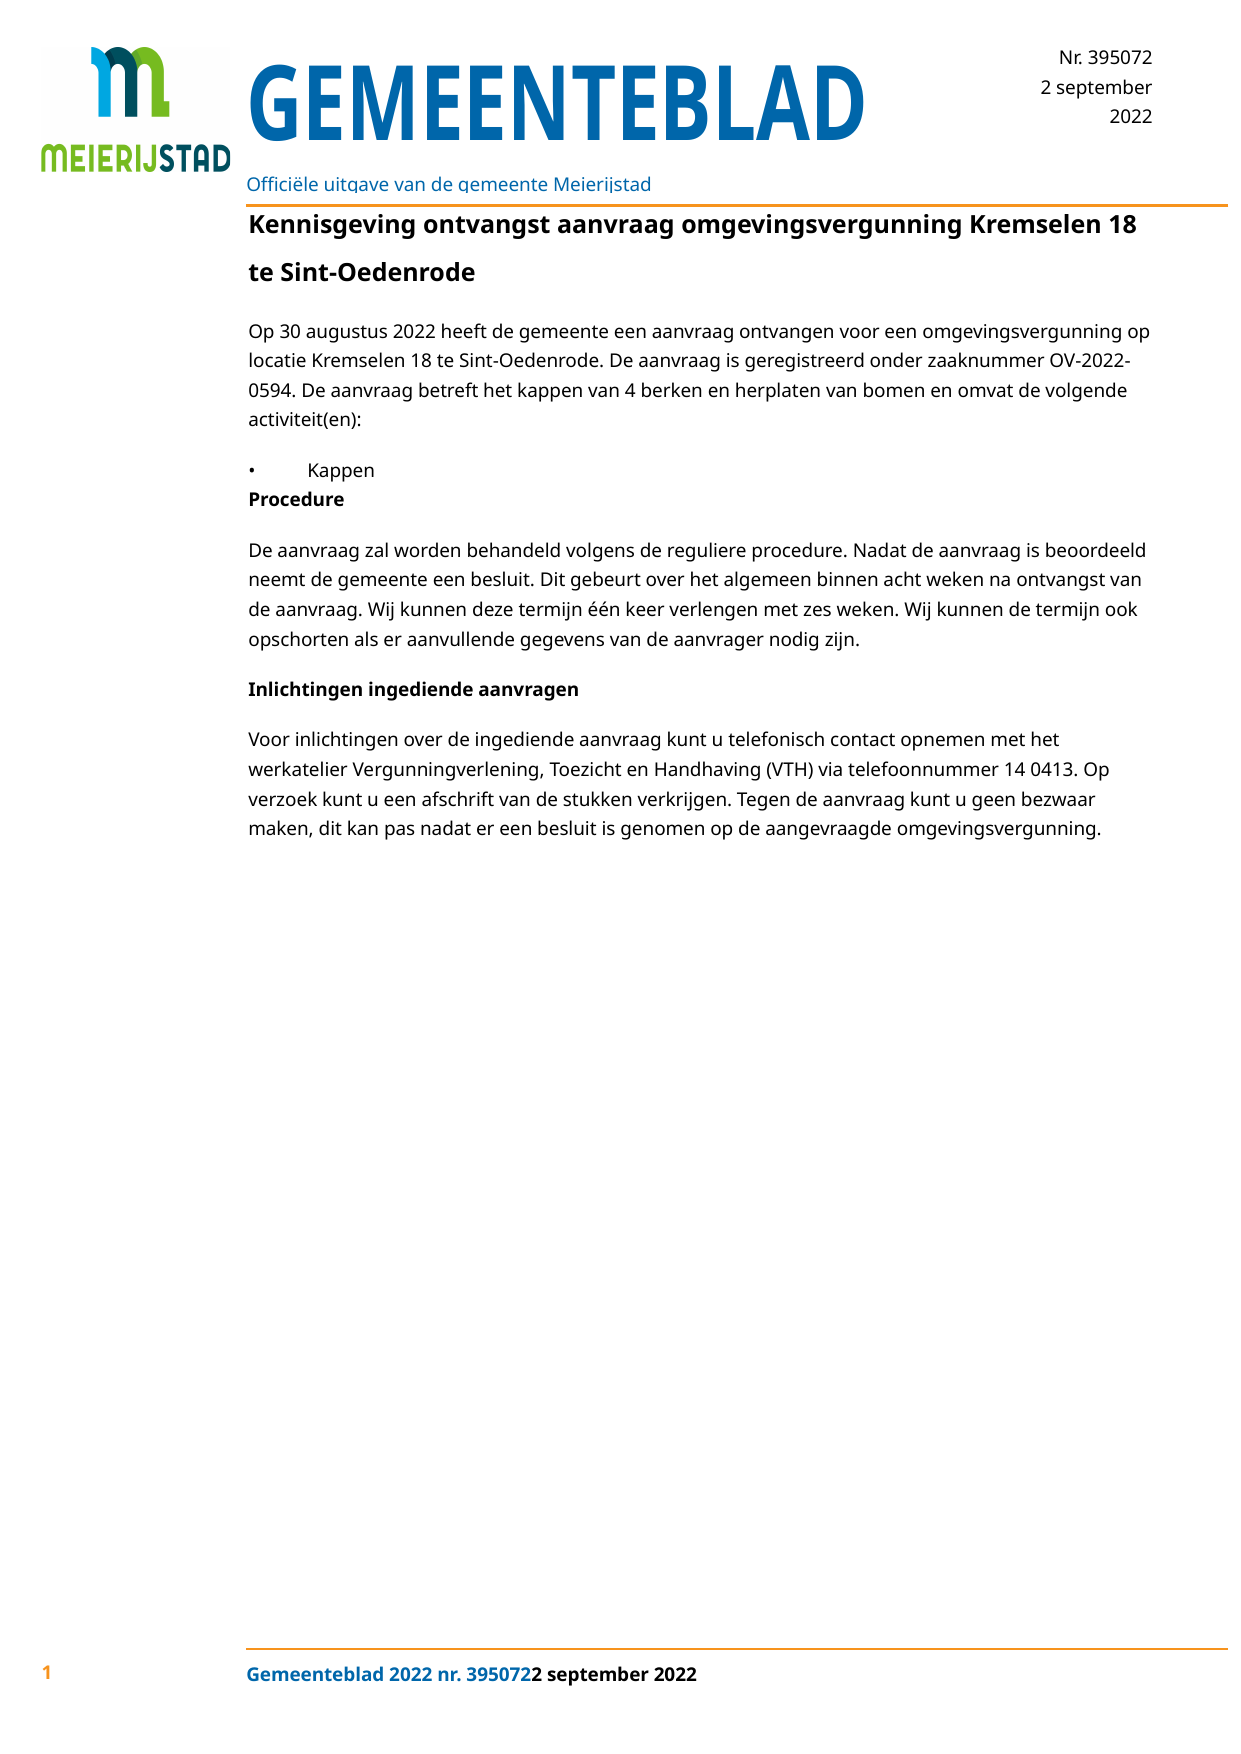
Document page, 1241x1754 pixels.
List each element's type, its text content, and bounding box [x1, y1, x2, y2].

text Procedure [248, 487, 1152, 512]
picture [41, 47, 231, 172]
text Op 30 augustus 2022 heeft de gemeente een aanvraag ontvangen voor een omgevingsvergunning op locatie Kremselen 18 te Sint-Oedenrode. De aanvraag is geregistreerd onder zaaknummer OV-2022-0594. De aanvraag betreft het kappen van 4 berken en herplaten van bomen en omvat de volgende activiteit(en): [248, 318, 1152, 432]
text Voor inlichtingen over de ingediende aanvraag kunt u telefonisch contact opnemen met het werkatelier Vergunningverlening, Toezicht en Handhaving (VTH) via telefoonnummer 14 0413. Op verzoek kunt u een afschrift van de stukken verkrijgen. Tegen de aanvraag kunt u geen bezwaar maken, dit kan pas nadat er een besluit is genomen op de aangevraagde omgevingsvergunning. [248, 727, 1152, 841]
text Kennisgeving ontvangst aanvraag omgevingsvergunning Kremselen 18 te Sint-Oedenrode [248, 207, 1152, 288]
text Inlichtingen ingediende aanvragen [248, 676, 1152, 702]
list Kappen [248, 457, 1152, 483]
text De aanvraag zal worden behandeld volgens de reguliere procedure. Nadat de aanvraag is beoordeeld neemt de gemeente een besluit. Dit gebeurt over het algemeen binnen acht weken na ontvangst van de aanvraag. Wij kunnen deze termijn één keer verlengen met zes weken. Wij kunnen de termijn ook opschorten als er aanvullende gegevens van de aanvrager nodig zijn. [248, 537, 1152, 652]
